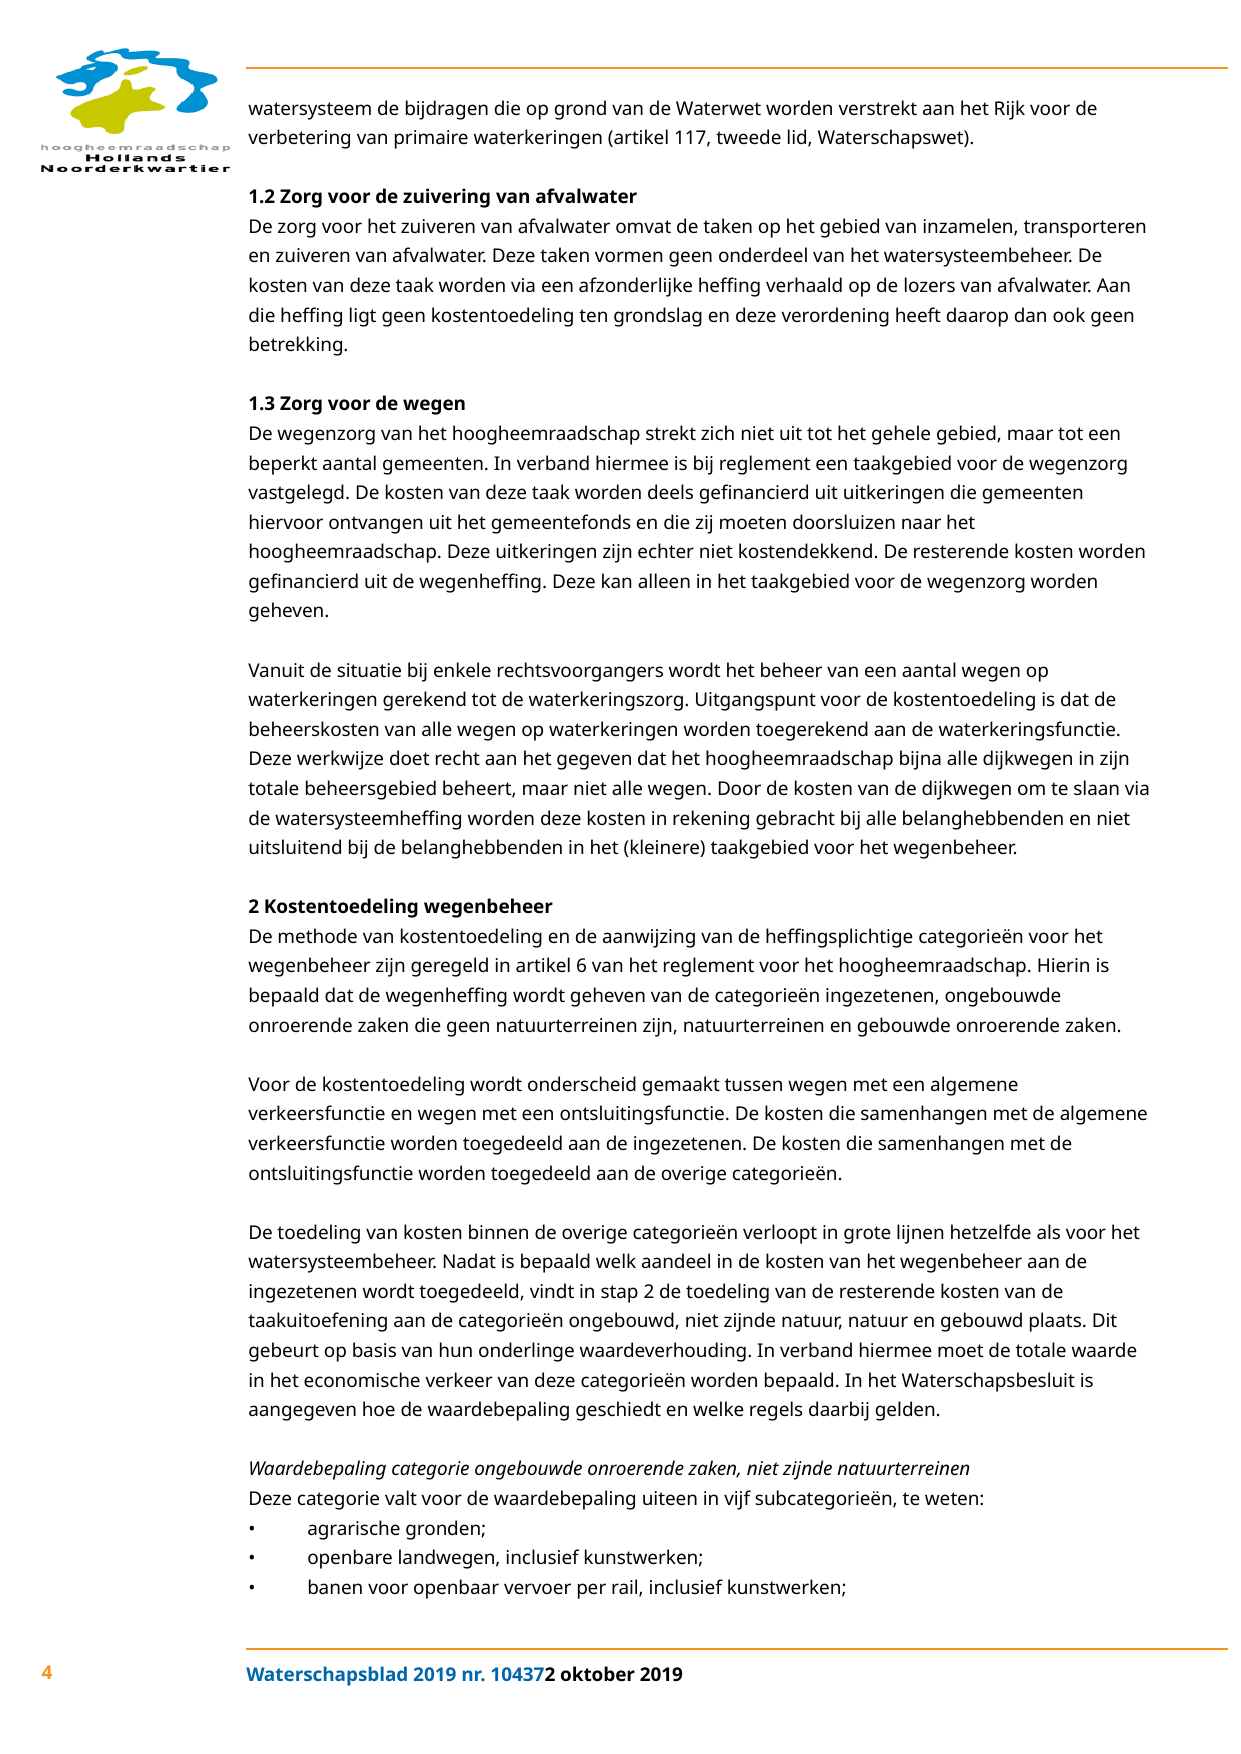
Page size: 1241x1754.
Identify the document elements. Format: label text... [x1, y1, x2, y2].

text De methode van kostentoedeling en de aanwijzing van de heffingsplichtige categorieën voor het wegenbeheer zijn geregeld in artikel 6 van het reglement voor het hoogheemraadschap. Hierin is bepaald dat de wegenheffing wordt geheven van de categorieën ingezetenen, ongebouwde onroerende zaken die geen natuurterreinen zijn, natuurterreinen en gebouwde onroerende zaken. [248, 923, 1152, 1038]
list banen voor openbaar vervoer per rail, inclusief kunstwerken; [248, 1574, 1152, 1600]
text Waardebepaling categorie ongebouwde onroerende zaken, niet zijnde natuurterreinen [248, 1456, 1152, 1481]
text 2 Kostentoedeling wegenbeheer [248, 893, 1152, 919]
list openbare landwegen, inclusief kunstwerken; [248, 1544, 1152, 1570]
text 1.3 Zorg voor de wegen [248, 391, 1152, 416]
text De wegenzorg van het hoogheemraadschap strekt zich niet uit tot het gehele gebied, maar tot een beperkt aantal gemeenten. In verband hiermee is bij reglement een taakgebied voor de wegenzorg vastgelegd. De kosten van deze taak worden deels gefinancierd uit uitkeringen die gemeenten hiervoor ontvangen uit het gemeentefonds en die zij moeten doorsluizen naar het hoogheemraadschap. Deze uitkeringen zijn echter niet kostendekkend. De resterende kosten worden gefinancierd uit de wegenheffing. Deze kan alleen in het taakgebied voor de wegenzorg worden geheven. [248, 420, 1152, 623]
picture [41, 47, 231, 172]
text De zorg voor het zuiveren van afvalwater omvat de taken op het gebied van inzamelen, transporteren en zuiveren van afvalwater. Deze taken vormen geen onderdeel van het watersysteembeheer. De kosten van deze taak worden via een afzonderlijke heffing verhaald op de lozers van afvalwater. Aan die heffing ligt geen kostentoedeling ten grondslag en deze verordening heeft daarop dan ook geen betrekking. [248, 213, 1152, 357]
list agrarische gronden; [248, 1515, 1152, 1541]
text Vanuit de situatie bij enkele rechtsvoorgangers wordt het beheer van een aantal wegen op waterkeringen gerekend tot de waterkeringszorg. Uitgangspunt voor de kostentoedeling is dat de beheerskosten van alle wegen op waterkeringen worden toegerekend aan de waterkeringsfunctie. Deze werkwijze doet recht aan het gegeven dat het hoogheemraadschap bijna alle dijkwegen in zijn totale beheersgebied beheert, maar niet alle wegen. Door de kosten van de dijkwegen om te slaan via de watersysteemheffing worden deze kosten in rekening gebracht bij alle belanghebbenden en niet uitsluitend bij de belanghebbenden in het (kleinere) taakgebied voor het wegenbeheer. [248, 657, 1152, 860]
text 1.2 Zorg voor de zuivering van afvalwater [248, 183, 1152, 209]
text De toedeling van kosten binnen de overige categorieën verloopt in grote lijnen hetzelfde als voor het watersysteembeheer. Nadat is bepaald welk aandeel in de kosten van het wegenbeheer aan de ingezetenen wordt toegedeeld, vindt in stap 2 de toedeling van de resterende kosten van de taakuitoefening aan de categorieën ongebouwd, niet zijnde natuur, natuur en gebouwd plaats. Dit gebeurt op basis van hun onderlinge waardeverhouding. In verband hiermee moet de totale waarde in het economische verkeer van deze categorieën worden bepaald. In het Waterschapsbesluit is aangegeven hoe de waardebepaling geschiedt en welke regels daarbij gelden. [248, 1219, 1152, 1422]
text Deze categorie valt voor de waardebepaling uiteen in vijf subcategorieën, te weten: [248, 1485, 1152, 1511]
text watersysteem de bijdragen die op grond van de Waterwet worden verstrekt aan het Rijk voor de verbetering van primaire waterkeringen (artikel 117, tweede lid, Waterschapswet). [248, 95, 1152, 150]
text Voor de kostentoedeling wordt onderscheid gemaakt tussen wegen met een algemene verkeersfunctie en wegen met een ontsluitingsfunctie. De kosten die samenhangen met de algemene verkeersfunctie worden toegedeeld aan de ingezetenen. De kosten die samenhangen met de ontsluitingsfunctie worden toegedeeld aan de overige categorieën. [248, 1071, 1152, 1186]
